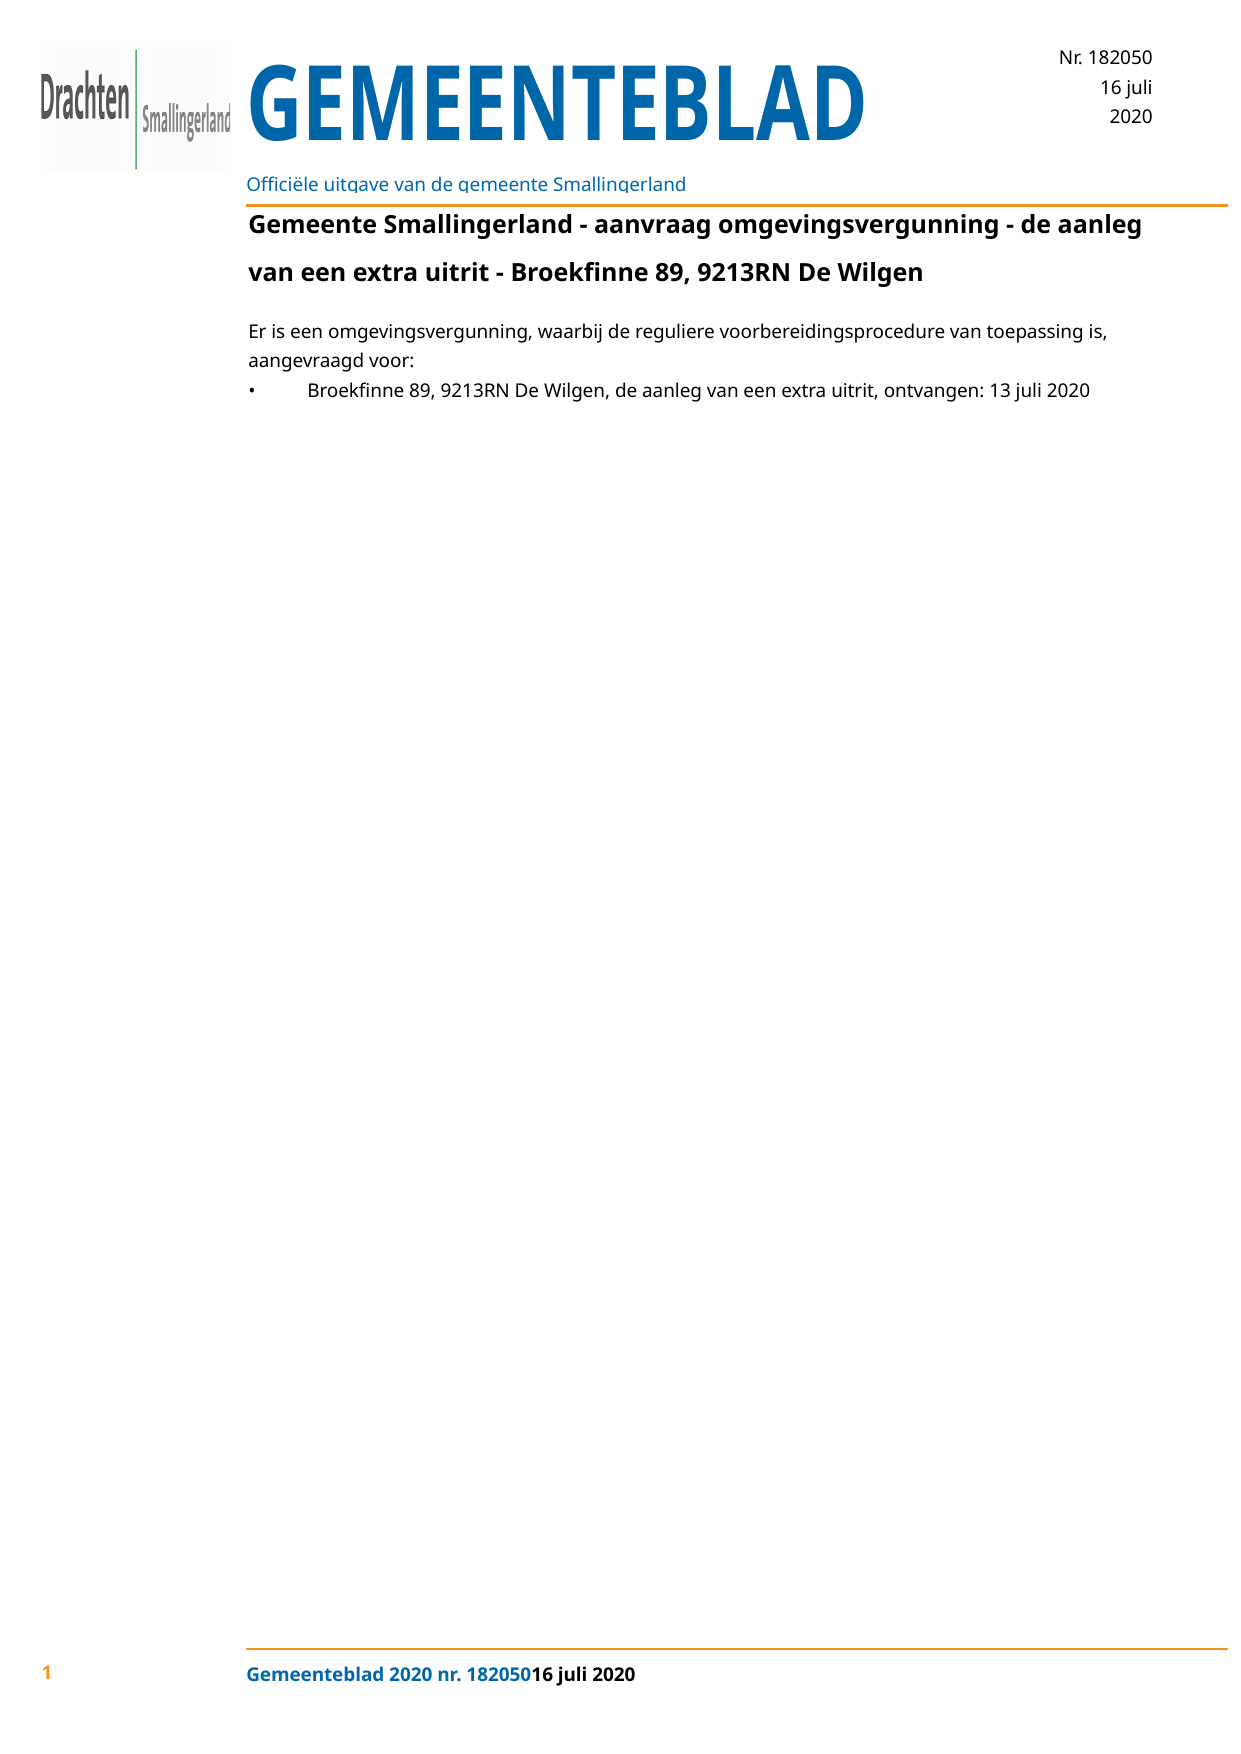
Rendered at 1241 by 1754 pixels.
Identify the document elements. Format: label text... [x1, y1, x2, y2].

text Er is een omgevingsvergunning, waarbij de reguliere voorbereidingsprocedure van toepassing is, aangevraagd voor: [248, 318, 1152, 373]
list Broekfinne 89, 9213RN De Wilgen, de aanleg van een extra uitrit, ontvangen: 13 juli 2020 [248, 377, 1152, 403]
text Gemeente Smallingerland - aanvraag omgevingsvergunning - de aanleg van een extra uitrit - Broekfinne 89, 9213RN De Wilgen [248, 207, 1152, 288]
picture [41, 47, 231, 172]
